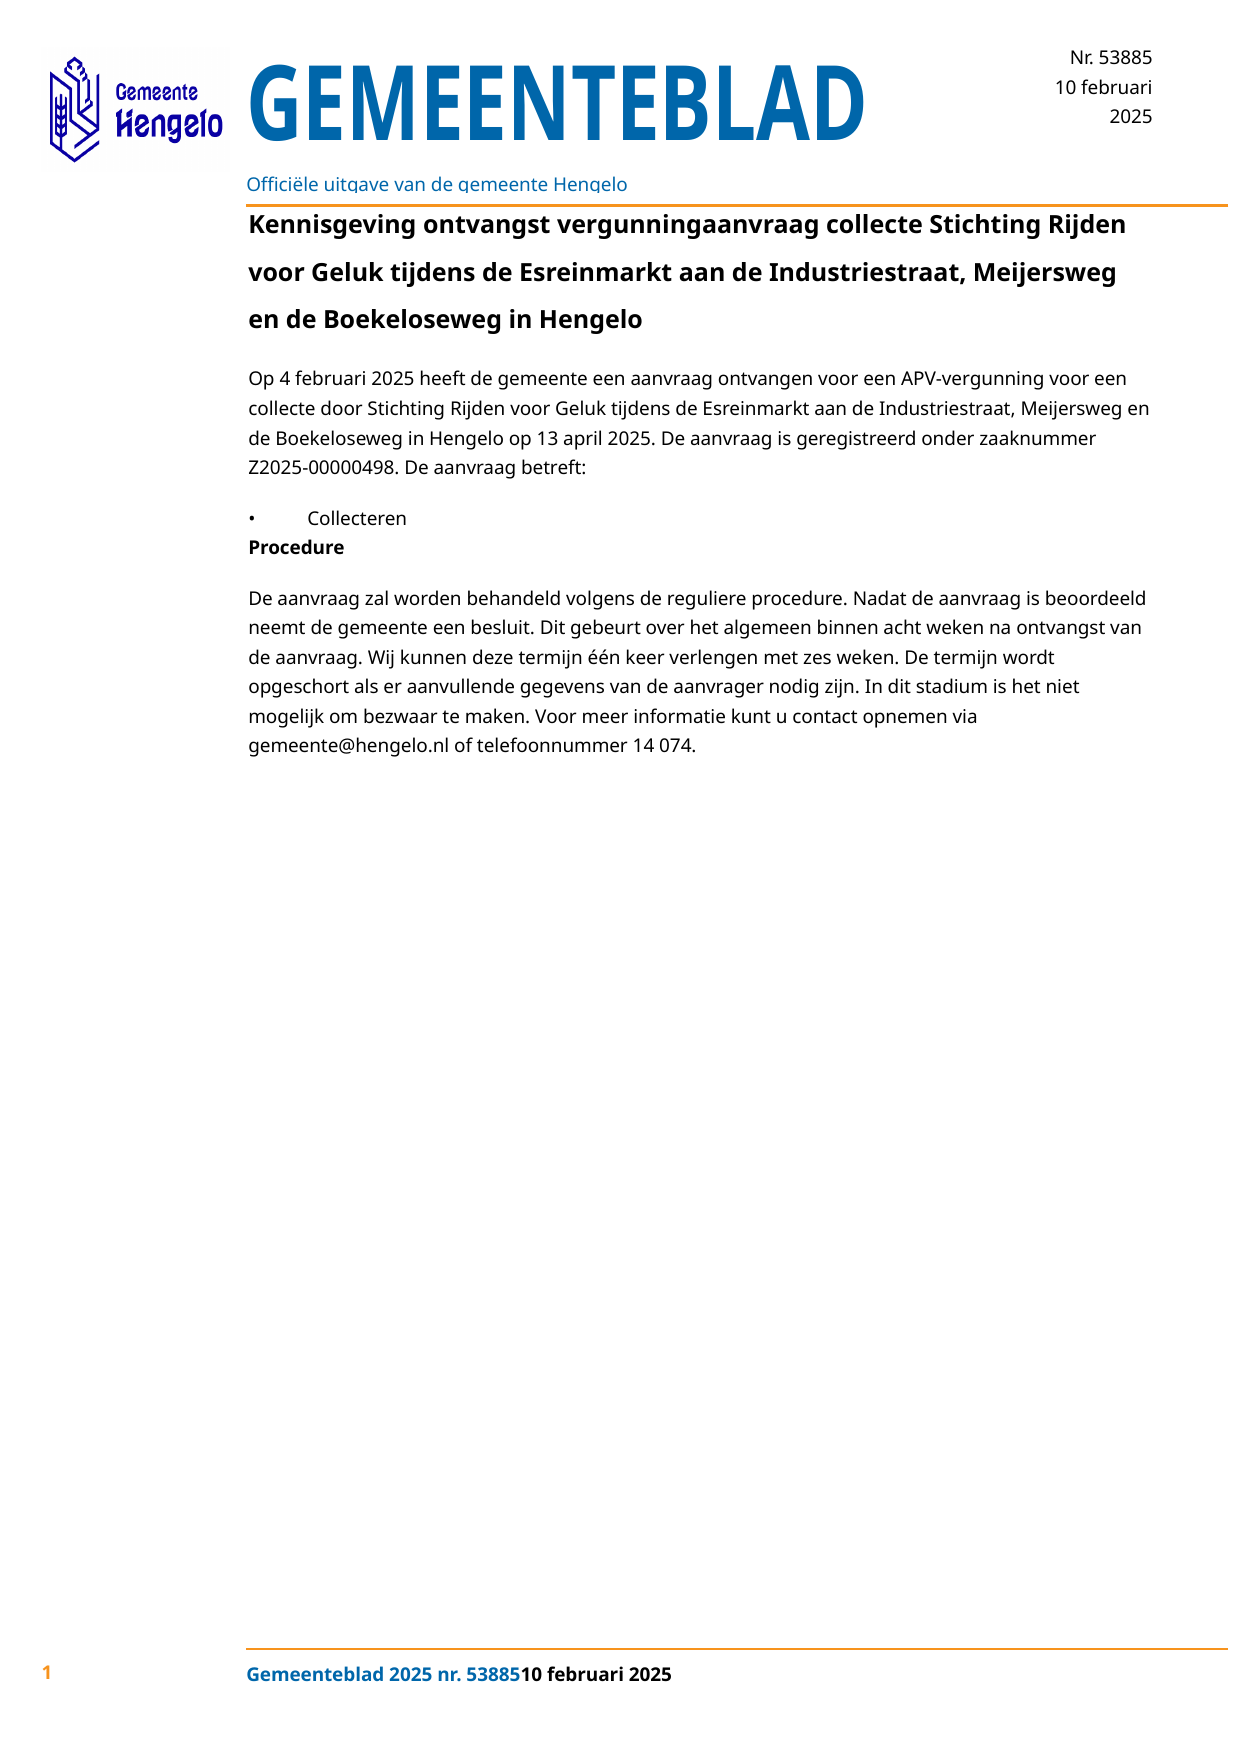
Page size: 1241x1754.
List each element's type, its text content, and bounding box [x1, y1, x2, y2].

list Collecteren [248, 505, 1152, 530]
picture [41, 47, 231, 172]
text Op 4 februari 2025 heeft de gemeente een aanvraag ontvangen voor een APV-vergunning voor een collecte door Stichting Rijden voor Geluk tijdens de Esreinmarkt aan de Industriestraat, Meijersweg en de Boekeloseweg in Hengelo op 13 april 2025. De aanvraag is geregistreerd onder zaaknummer Z2025-00000498. De aanvraag betreft: [248, 366, 1152, 480]
text De aanvraag zal worden behandeld volgens de reguliere procedure. Nadat de aanvraag is beoordeeld neemt de gemeente een besluit. Dit gebeurt over het algemeen binnen acht weken na ontvangst van de aanvraag. Wij kunnen deze termijn één keer verlengen met zes weken. De termijn wordt opgeschort als er aanvullende gegevens van de aanvrager nodig zijn. In dit stadium is het niet mogelijk om bezwaar te maken. Voor meer informatie kunt u contact opnemen via gemeente@hengelo.nl of telefoonnummer 14 074. [248, 585, 1152, 758]
text Kennisgeving ontvangst vergunningaanvraag collecte Stichting Rijden voor Geluk tijdens de Esreinmarkt aan de Industriestraat, Meijersweg en de Boekeloseweg in Hengelo [248, 207, 1152, 336]
text Procedure [248, 534, 1152, 560]
